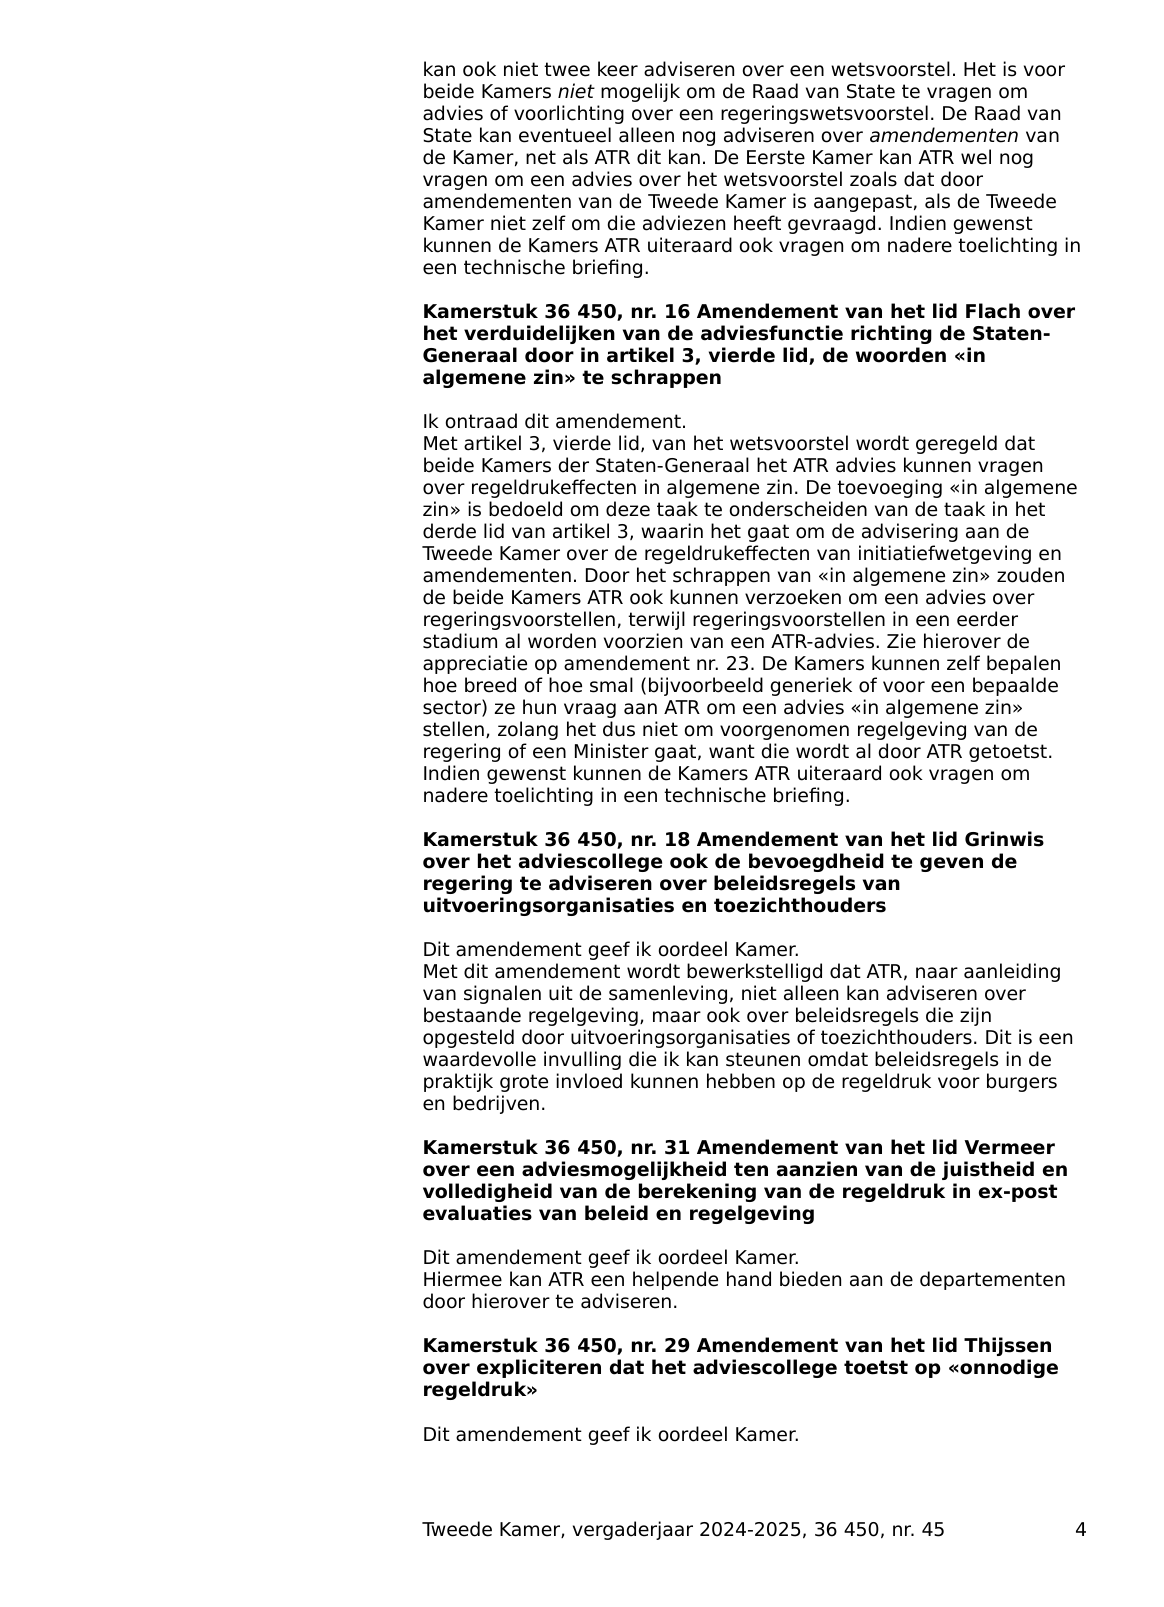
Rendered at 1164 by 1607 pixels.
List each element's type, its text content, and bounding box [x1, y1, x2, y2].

text Dit amendement geef ik oordeel Kamer. [422, 939, 1087, 961]
text Met dit amendement wordt bewerkstelligd dat ATR, naar aanleiding van signalen uit de samenleving, niet alleen kan adviseren over bestaande regelgeving, maar ook over beleidsregels die zijn opgesteld door uitvoeringsorganisaties of toezichthouders. Dit is een waardevolle invulling die ik kan steunen omdat beleidsregels in de praktijk grote invloed kunnen hebben op de regeldruk voor burgers en bedrijven. [422, 961, 1087, 1115]
text Dit amendement geef ik oordeel Kamer. [422, 1423, 1087, 1445]
subtitle Kamerstuk 36 450, nr. 31 Amendement van het lid Vermeer over een adviesmogelijkheid ten aanzien van de juistheid en volledigheid van de berekening van de regeldruk in ex-post evaluaties van beleid en regelgeving [422, 1137, 1087, 1225]
subtitle Kamerstuk 36 450, nr. 29 Amendement van het lid Thijssen over expliciteren dat het adviescollege toetst op «onnodige regeldruk» [422, 1335, 1087, 1401]
text kan ook niet twee keer adviseren over een wetsvoorstel. Het is voor beide Kamers niet mogelijk om de Raad van State te vragen om advies of voorlichting over een regeringswetsvoorstel. De Raad van State kan eventueel alleen nog adviseren over amendementen van de Kamer, net als ATR dit kan. De Eerste Kamer kan ATR wel nog vragen om een advies over het wetsvoorstel zoals dat door amendementen van de Tweede Kamer is aangepast, als de Tweede Kamer niet zelf om die adviezen heeft gevraagd. Indien gewenst kunnen de Kamers ATR uiteraard ook vragen om nadere toelichting in een technische briefing. [422, 59, 1087, 279]
text Hiermee kan ATR een helpende hand bieden aan de departementen door hierover te adviseren. [422, 1269, 1087, 1313]
subtitle Kamerstuk 36 450, nr. 16 Amendement van het lid Flach over het verduidelijken van de adviesfunctie richting de Staten-Generaal door in artikel 3, vierde lid, de woorden «in algemene zin» te schrappen [422, 301, 1087, 389]
text Ik ontraad dit amendement. [422, 411, 1087, 433]
subtitle Kamerstuk 36 450, nr. 18 Amendement van het lid Grinwis over het adviescollege ook de bevoegdheid te geven de regering te adviseren over beleidsregels van uitvoeringsorganisaties en toezichthouders [422, 829, 1087, 917]
text Dit amendement geef ik oordeel Kamer. [422, 1247, 1087, 1269]
text Met artikel 3, vierde lid, van het wetsvoorstel wordt geregeld dat beide Kamers der Staten-Generaal het ATR advies kunnen vragen over regeldrukeffecten in algemene zin. De toevoeging «in algemene zin» is bedoeld om deze taak te onderscheiden van de taak in het derde lid van artikel 3, waarin het gaat om de advisering aan de Tweede Kamer over de regeldrukeffecten van initiatiefwetgeving en amendementen. Door het schrappen van «in algemene zin» zouden de beide Kamers ATR ook kunnen verzoeken om een advies over regeringsvoorstellen, terwijl regeringsvoorstellen in een eerder stadium al worden voorzien van een ATR-advies. Zie hierover de appreciatie op amendement nr. 23. De Kamers kunnen zelf bepalen hoe breed of hoe smal (bijvoorbeeld generiek of voor een bepaalde sector) ze hun vraag aan ATR om een advies «in algemene zin» stellen, zolang het dus niet om voorgenomen regelgeving van de regering of een Minister gaat, want die wordt al door ATR getoetst. Indien gewenst kunnen de Kamers ATR uiteraard ook vragen om nadere toelichting in een technische briefing. [422, 433, 1087, 807]
